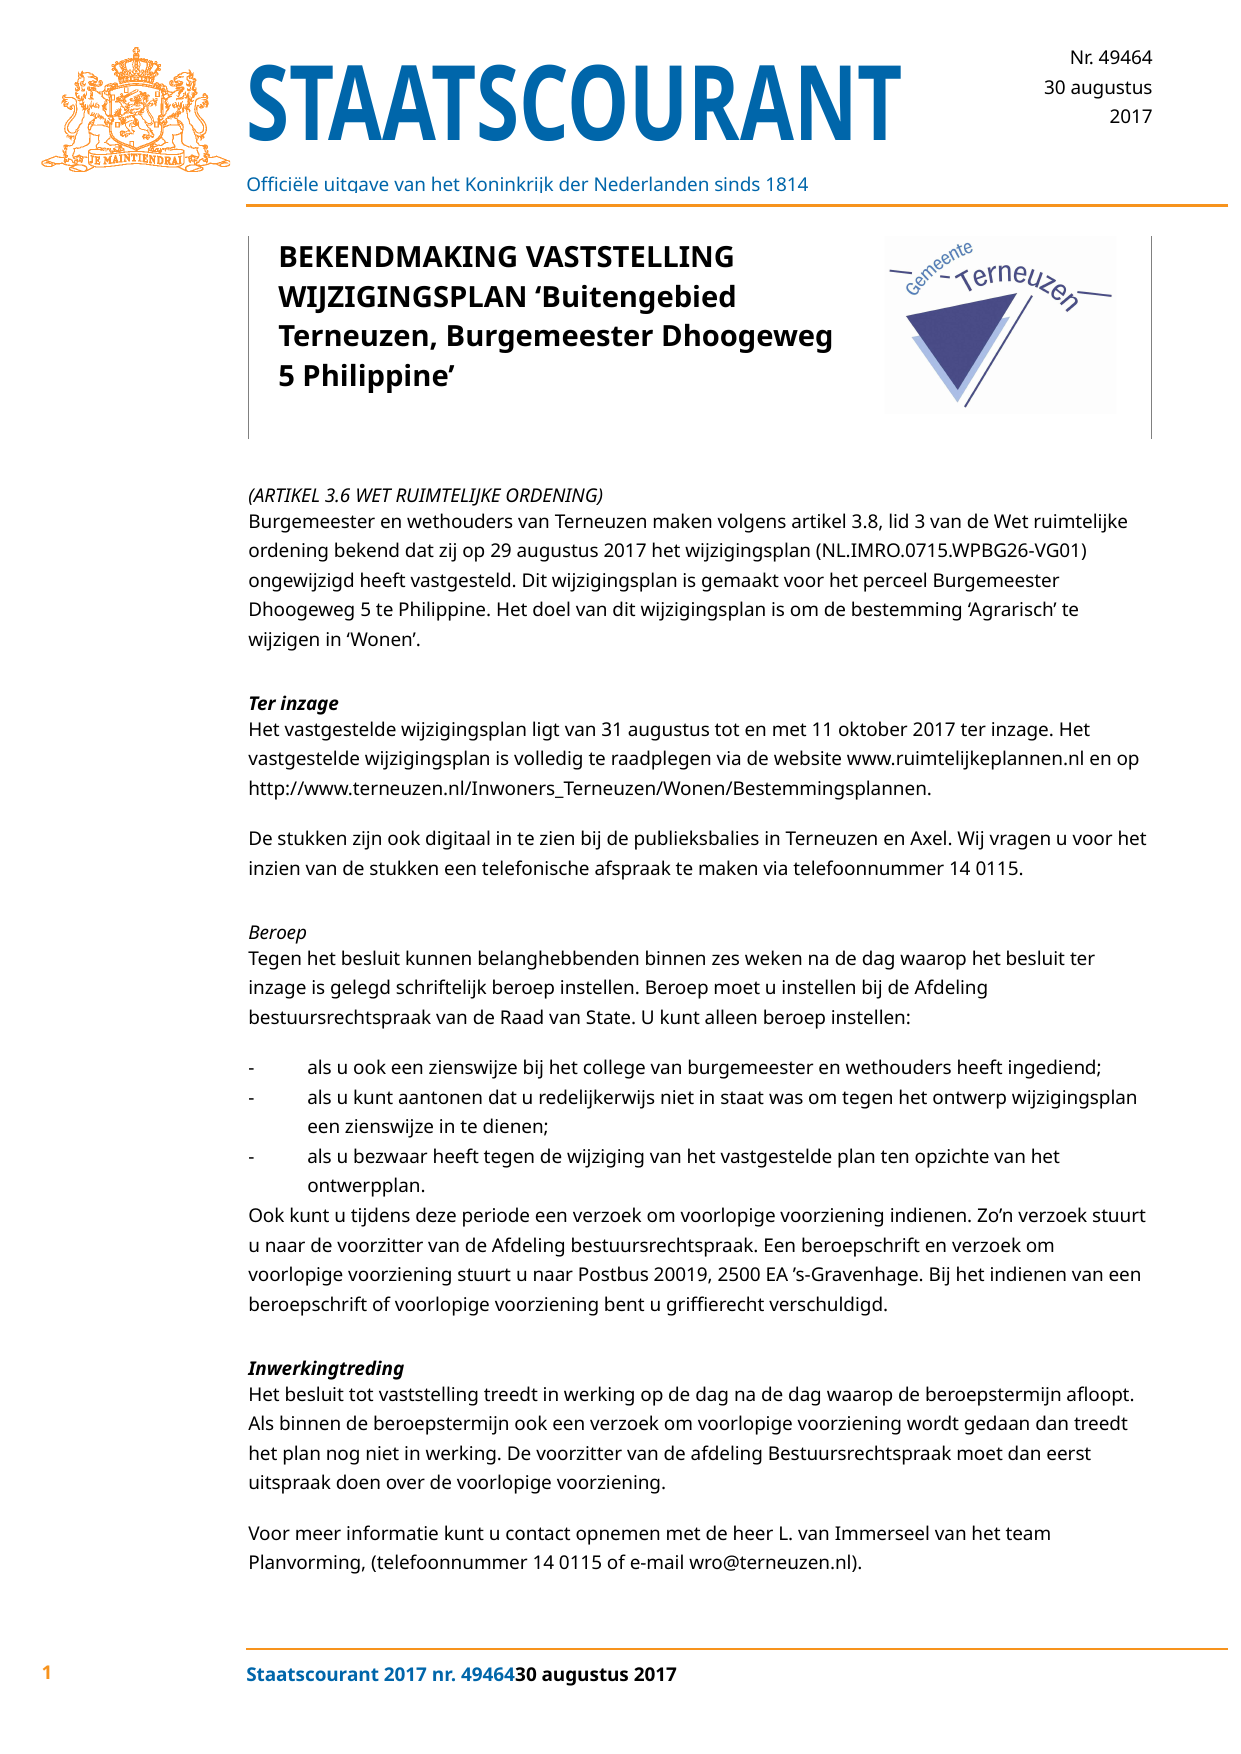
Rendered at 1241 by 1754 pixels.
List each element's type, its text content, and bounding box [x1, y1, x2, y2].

text Voor meer informatie kunt u contact opnemen met de heer L. van Immerseel van het team Planvorming, (telefoonnummer 14 0115 of e-mail wro@terneuzen.nl). [248, 1520, 1152, 1575]
text Beroep [248, 919, 1152, 945]
text Ter inzage [248, 690, 1152, 716]
table_header BEKENDMAKING VASTSTELLING WIJZIGINGSPLAN ‘Buitengebied Terneuzen, Burgemeester Dhoogeweg 5 Philippine’ [249, 236, 850, 439]
table_header [850, 236, 884, 413]
text Inwerkingtreding [248, 1355, 1152, 1381]
list als u kunt aantonen dat u redelijkerwijs niet in staat was om tegen het ontwerp wijzigingsplan een zienswijze in te dienen; [248, 1084, 1152, 1139]
list als u bezwaar heeft tegen de wijziging van het vastgestelde plan ten opzichte van het ontwerpplan. [248, 1143, 1152, 1198]
table_header [1117, 236, 1151, 413]
text Tegen het besluit kunnen belanghebbenden binnen zes weken na de dag waarop het besluit ter inzage is gelegd schriftelijk beroep instellen. Beroep moet u instellen bij de Afdeling bestuursrechtspraak van de Raad van State. U kunt alleen beroep instellen: [248, 945, 1152, 1030]
text Het besluit tot vaststelling treedt in werking op de dag na de dag waarop de beroepstermijn afloopt. Als binnen de beroepstermijn ook een verzoek om voorlopige voorziening wordt gedaan dan treedt het plan nog niet in werking. De voorzitter van de afdeling Bestuursrechtspraak moet dan eerst uitspraak doen over de voorlopige voorziening. [248, 1381, 1152, 1495]
text (ARTIKEL 3.6 WET RUIMTELIJKE ORDENING) [248, 482, 1152, 508]
text Het vastgestelde wijzigingsplan ligt van 31 augustus tot en met 11 oktober 2017 ter inzage. Het vastgestelde wijzigingsplan is volledig te raadplegen via de website www.ruimtelijkeplannen.nl en op http://www.terneuzen.nl/Inwoners_Terneuzen/Wonen/Bestemmingsplannen. [248, 716, 1152, 801]
table_header [850, 414, 1151, 439]
text Ook kunt u tijdens deze periode een verzoek om voorlopige voorziening indienen. Zo’n verzoek stuurt u naar de voorzitter van de Afdeling bestuursrechtspraak. Een beroepschrift en verzoek om voorlopige voorziening stuurt u naar Postbus 20019, 2500 EA ’s-Gravenhage. Bij het indienen van een beroepschrift of voorlopige voorziening bent u griffierecht verschuldigd. [248, 1202, 1152, 1317]
list als u ook een zienswijze bij het college van burgemeester en wethouders heeft ingediend; [248, 1054, 1152, 1080]
picture [884, 236, 1117, 414]
text Burgemeester en wethouders van Terneuzen maken volgens artikel 3.8, lid 3 van de Wet ruimtelijke ordening bekend dat zij op 29 augustus 2017 het wijzigingsplan (NL.IMRO.0715.WPBG26-VG01) ongewijzigd heeft vastgesteld. Dit wijzigingsplan is gemaakt voor het perceel Burgemeester Dhoogeweg 5 te Philippine. Het doel van dit wijzigingsplan is om de bestemming ‘Agrarisch’ te wijzigen in ‘Wonen’. [248, 508, 1152, 652]
picture [41, 47, 231, 172]
text De stukken zijn ook digitaal in te zien bij de publieksbalies in Terneuzen en Axel. Wij vragen u voor het inzien van de stukken een telefonische afspraak te maken via telefoonnummer 14 0115. [248, 826, 1152, 881]
